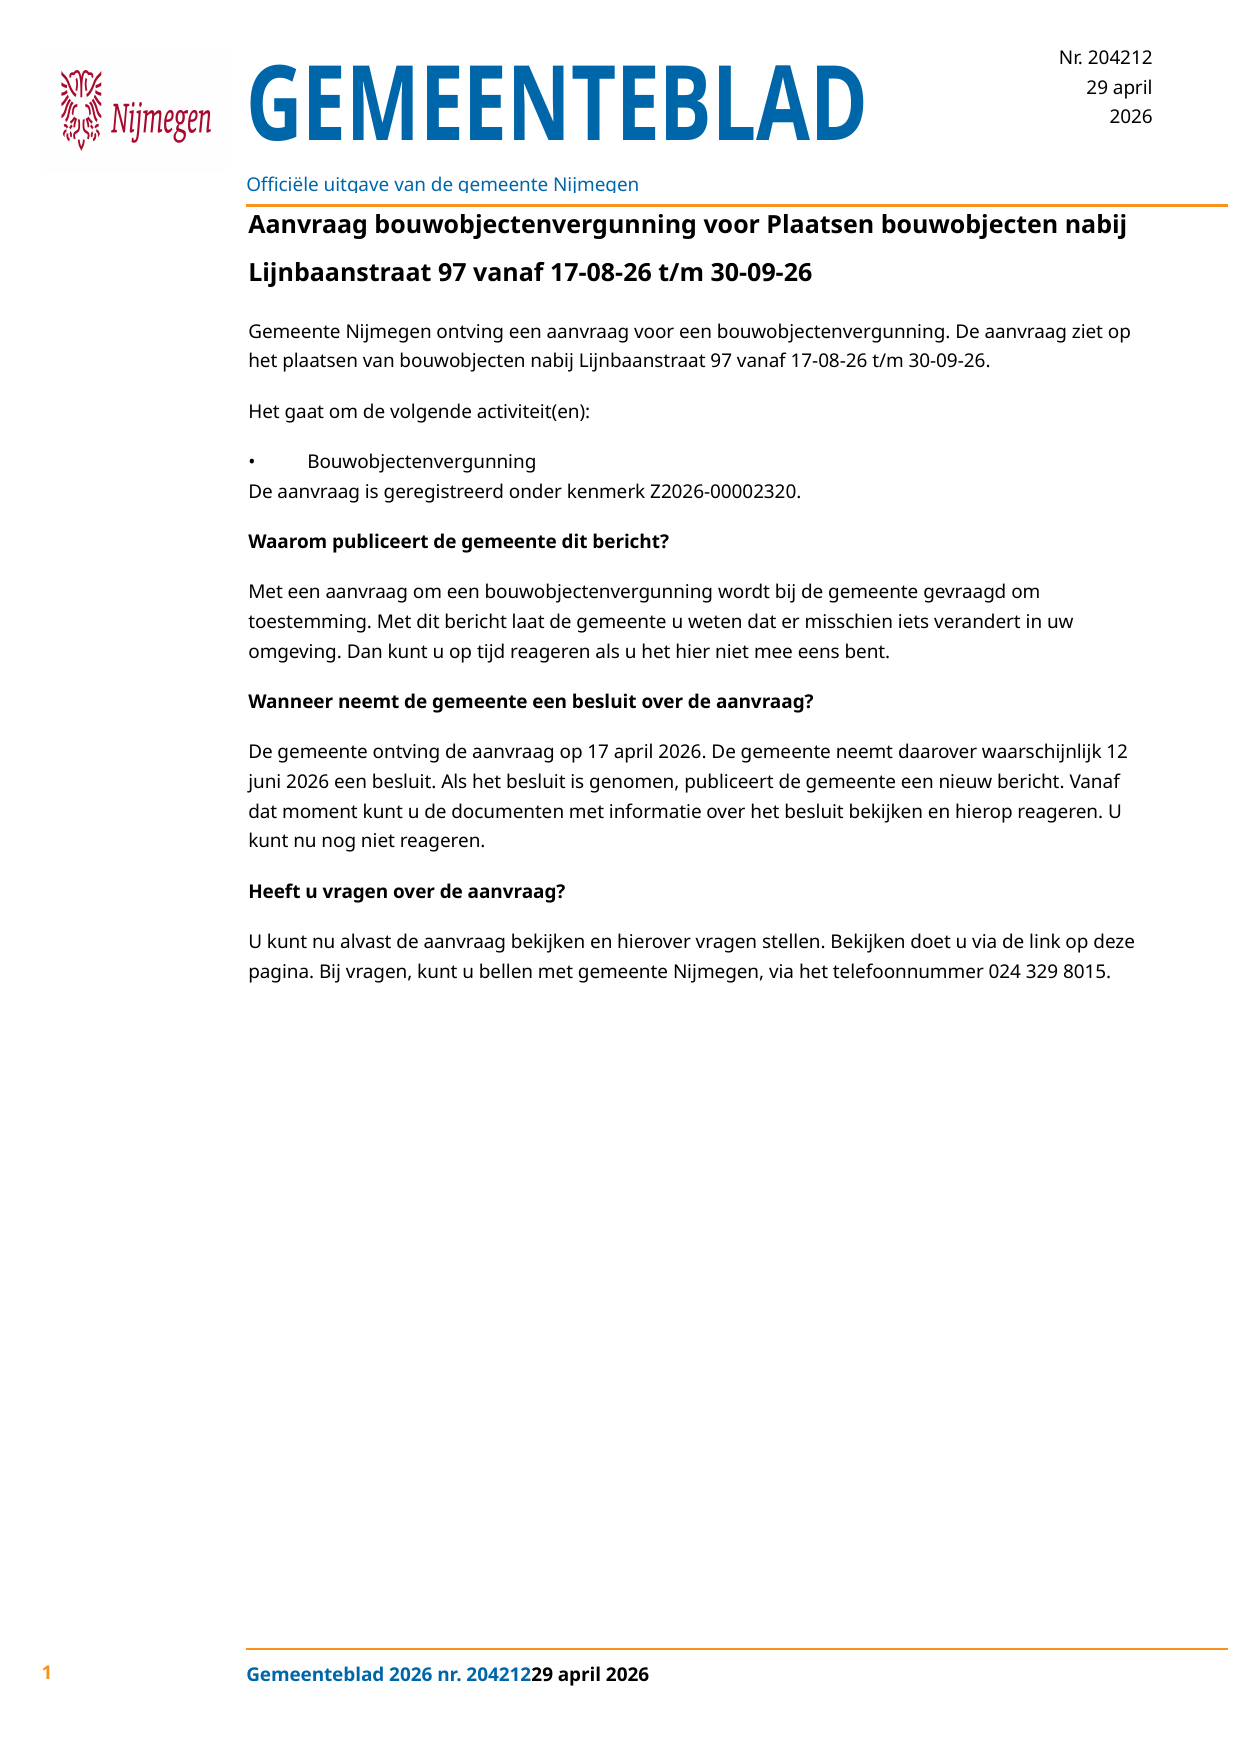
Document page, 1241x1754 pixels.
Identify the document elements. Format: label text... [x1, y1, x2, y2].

list Bouwobjectenvergunning [248, 448, 1152, 474]
text Wanneer neemt de gemeente een besluit over de aanvraag? [248, 688, 1152, 714]
text De gemeente ontving de aanvraag op 17 april 2026. De gemeente neemt daarover waarschijnlijk 12 juni 2026 een besluit. Als het besluit is genomen, publiceert de gemeente een nieuw bericht. Vanaf dat moment kunt u de documenten met informatie over het besluit bekijken en hierop reageren. U kunt nu nog niet reageren. [248, 739, 1152, 853]
text Aanvraag bouwobjectenvergunning voor Plaatsen bouwobjecten nabij Lijnbaanstraat 97 vanaf 17-08-26 t/m 30-09-26 [248, 207, 1152, 288]
text Heeft u vragen over de aanvraag? [248, 878, 1152, 904]
text U kunt nu alvast de aanvraag bekijken en hierover vragen stellen. Bekijken doet u via de link op deze pagina. Bij vragen, kunt u bellen met gemeente Nijmegen, via het telefoonnummer 024 329 8015. [248, 928, 1152, 984]
text Gemeente Nijmegen ontving een aanvraag voor een bouwobjectenvergunning. De aanvraag ziet op het plaatsen van bouwobjecten nabij Lijnbaanstraat 97 vanaf 17-08-26 t/m 30-09-26. [248, 318, 1152, 373]
text De aanvraag is geregistreerd onder kenmerk Z2026-00002320. [248, 478, 1152, 504]
text Met een aanvraag om een bouwobjectenvergunning wordt bij de gemeente gevraagd om toestemming. Met dit bericht laat de gemeente u weten dat er misschien iets verandert in uw omgeving. Dan kunt u op tijd reageren als u het hier niet mee eens bent. [248, 579, 1152, 664]
text Het gaat om de volgende activiteit(en): [248, 398, 1152, 424]
text Waarom publiceert de gemeente dit bericht? [248, 528, 1152, 554]
picture [41, 47, 231, 172]
